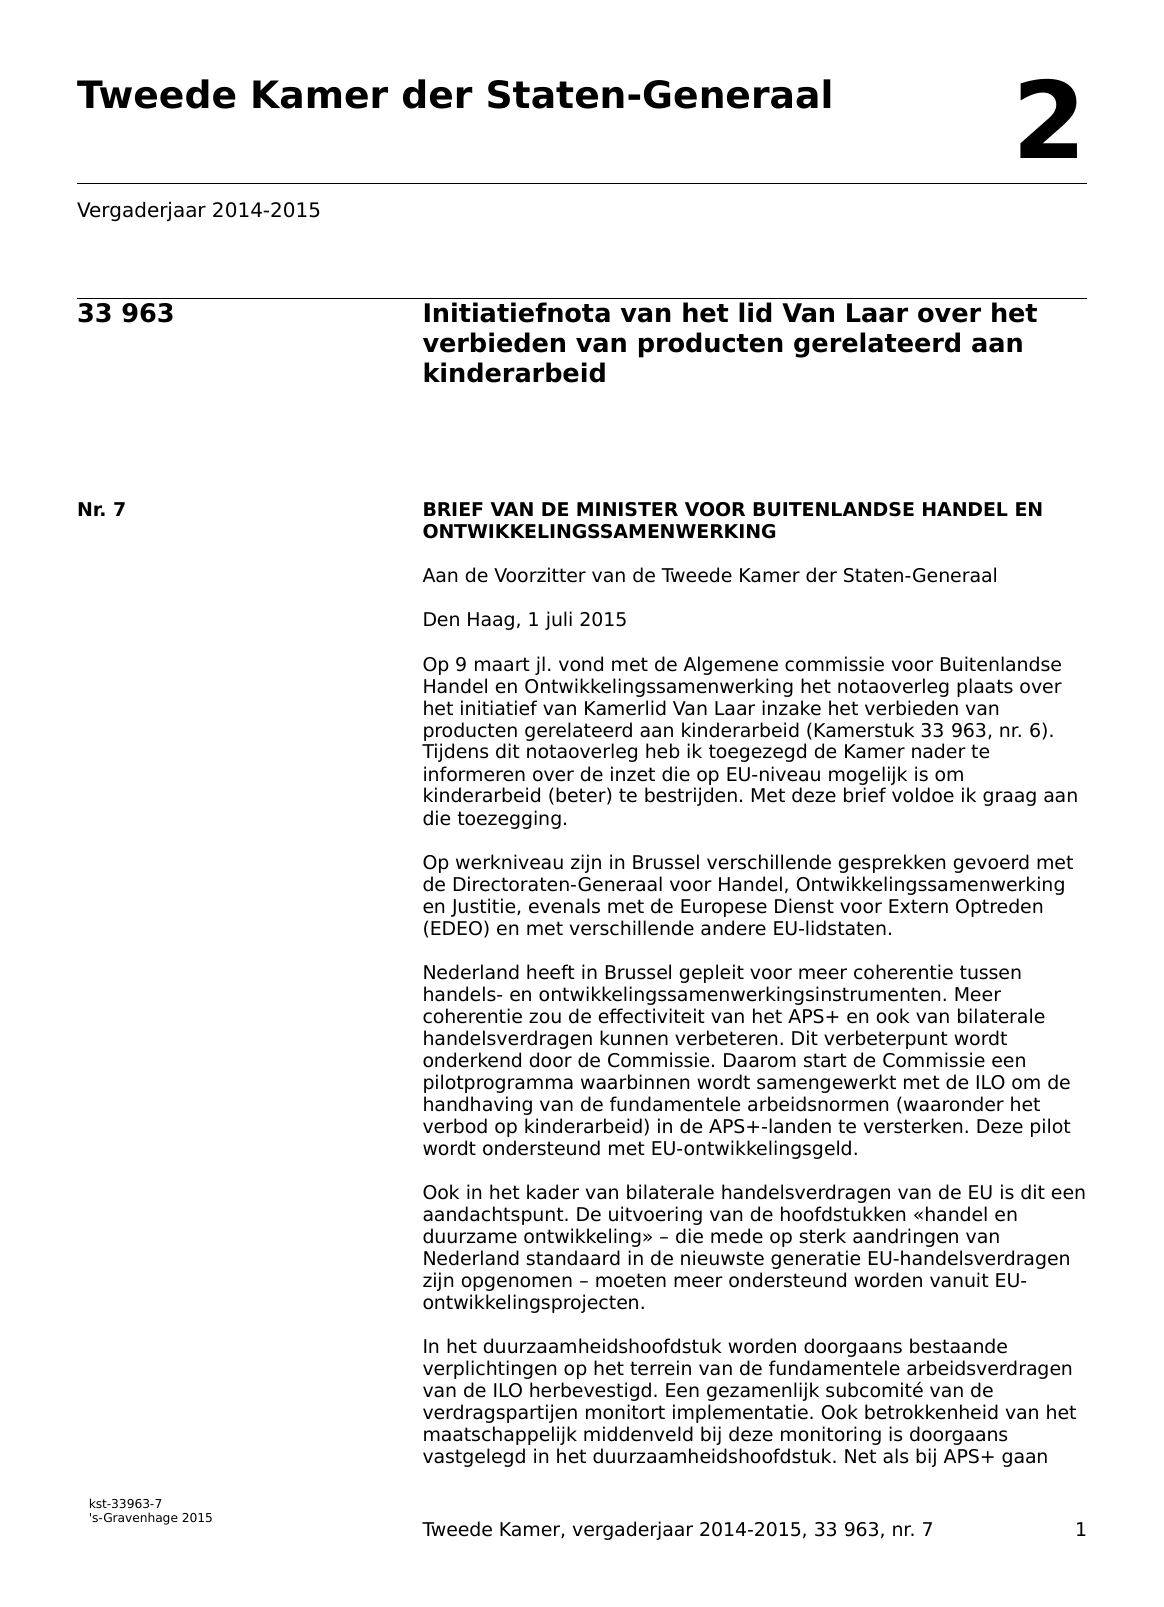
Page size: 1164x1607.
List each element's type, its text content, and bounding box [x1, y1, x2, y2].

text Op 9 maart jl. vond met de Algemene commissie voor Buitenlandse Handel en Ontwikkelingssamenwerking het notaoverleg plaats over het initiatief van Kamerlid Van Laar inzake het verbieden van producten gerelateerd aan kinderarbeid (Kamerstuk 33 963, nr. 6). Tijdens dit notaoverleg heb ik toegezegd de Kamer nader te informeren over de inzet die op EU-niveau mogelijk is om kinderarbeid (beter) te bestrijden. Met deze brief voldoe ik graag aan die toezegging. [422, 653, 1087, 829]
text 's-Gravenhage 2015 [88, 1511, 323, 1525]
subtitle 33 963 Initiatiefnota van het lid Van Laar over het verbieden van producten gerelateerd aan kinderarbeid [77, 299, 1087, 388]
table_header 2 [886, 59, 1087, 183]
text In het duurzaamheidshoofdstuk worden doorgaans bestaande verplichtingen op het terrein van de fundamentele arbeidsverdragen van de ILO herbevestigd. Een gezamenlijk subcomité van de verdragspartijen monitort implementatie. Ook betrokkenheid van het maatschappelijk middenveld bij deze monitoring is doorgaans vastgelegd in het duurzaamheidshoofdstuk. Net als bij APS+ gaan [422, 1336, 1087, 1468]
text Ook in het kader van bilaterale handelsverdragen van de EU is dit een aandachtspunt. De uitvoering van de hoofdstukken «handel en duurzame ontwikkeling» – die mede op sterk aandringen van Nederland standaard in de nieuwste generatie EU-handelsverdragen zijn opgenomen – moeten meer ondersteund worden vanuit EU-ontwikkelingsprojecten. [422, 1182, 1087, 1313]
text Op werkniveau zijn in Brussel verschillende gesprekken gevoerd met de Directoraten-Generaal voor Handel, Ontwikkelingssamenwerking en Justitie, evenals met de Europese Dienst voor Extern Optreden (EDEO) en met verschillende andere EU-lidstaten. [422, 852, 1087, 939]
table_header Tweede Kamer der Staten-Generaal [77, 59, 886, 183]
text Den Haag, 1 juli 2015 [422, 609, 1087, 631]
text kst-33963-7 [88, 1497, 323, 1511]
text Nederland heeft in Brussel gepleit voor meer coherentie tussen handels- en ontwikkelingssamenwerkingsinstrumenten. Meer coherentie zou de effectiviteit van het APS+ en ook van bilaterale handelsverdragen kunnen verbeteren. Dit verbeterpunt wordt onderkend door de Commissie. Daarom start de Commissie een pilotprogramma waarbinnen wordt samengewerkt met de ILO om de handhaving van de fundamentele arbeidsnormen (waaronder het verbod op kinderarbeid) in de APS+-landen te versterken. Deze pilot wordt ondersteund met EU-ontwikkelingsgeld. [422, 962, 1087, 1159]
subtitle Nr. 7 BRIEF VAN DE MINISTER VOOR BUITENLANDSE HANDEL EN ONTWIKKELINGSSAMENWERKING [77, 499, 1087, 543]
text Aan de Voorzitter van de Tweede Kamer der Staten-Generaal [422, 565, 1087, 587]
table_cell Vergaderjaar 2014-2015 [77, 184, 1087, 298]
